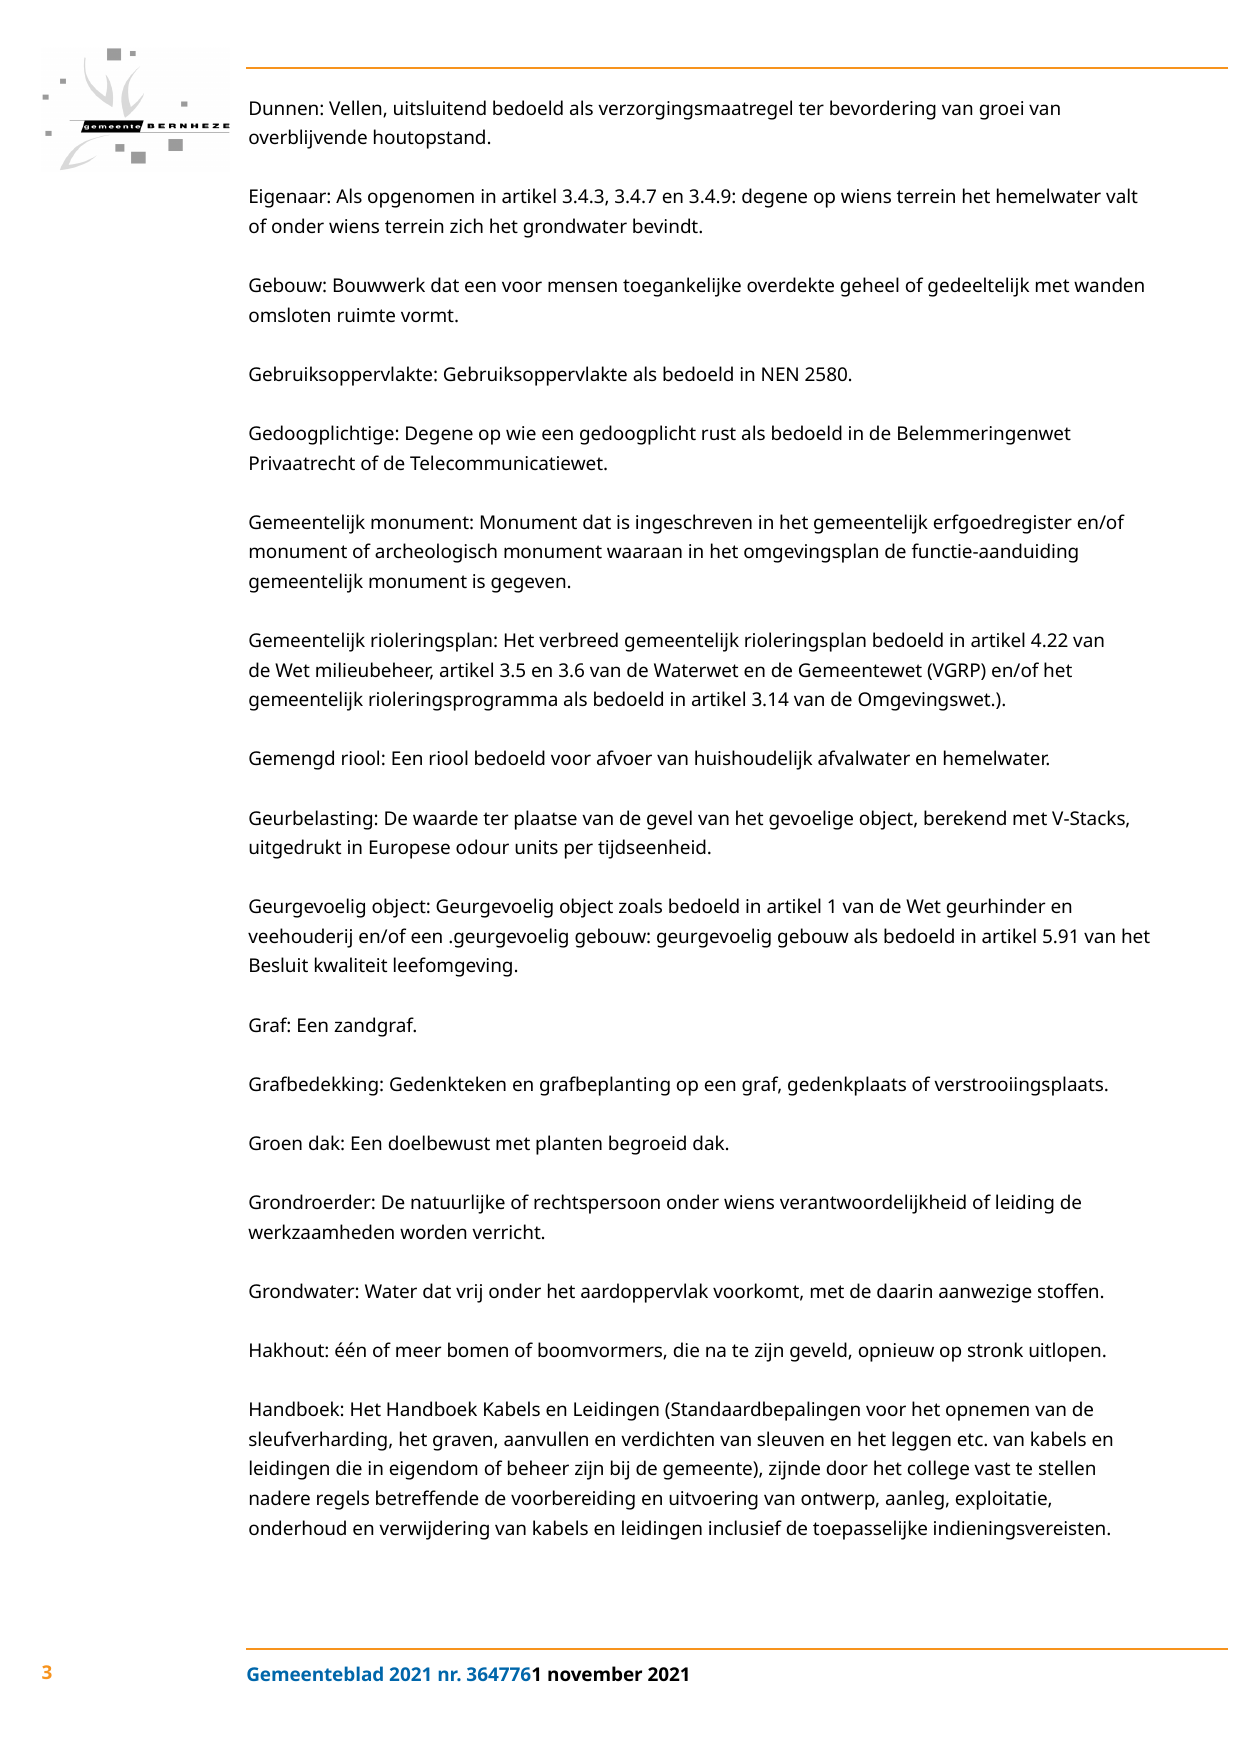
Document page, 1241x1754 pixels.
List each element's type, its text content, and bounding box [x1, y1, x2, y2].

text Eigenaar: Als opgenomen in artikel 3.4.3, 3.4.7 en 3.4.9: degene op wiens terrein het hemelwater valt of onder wiens terrein zich het grondwater bevindt. [248, 183, 1152, 239]
text Handboek: Het Handboek Kabels en Leidingen (Standaardbepalingen voor het opnemen van de sleufverharding, het graven, aanvullen en verdichten van sleuven en het leggen etc. van kabels en leidingen die in eigendom of beheer zijn bij de gemeente), zijnde door het college vast te stellen nadere regels betreffende de voorbereiding en uitvoering van ontwerp, aanleg, exploitatie, onderhoud en verwijdering van kabels en leidingen inclusief de toepasselijke indieningsvereisten. [248, 1396, 1152, 1541]
text Grafbedekking: Gedenkteken en grafbeplanting op een graf, gedenkplaats of verstrooiingsplaats. [248, 1071, 1152, 1097]
text Graf: Een zandgraf. [248, 1012, 1152, 1038]
text Geurgevoelig object: Geurgevoelig object zoals bedoeld in artikel 1 van de Wet geurhinder en veehouderij en/of een .geurgevoelig gebouw: geurgevoelig gebouw als bedoeld in artikel 5.91 van het Besluit kwaliteit leefomgeving. [248, 893, 1152, 978]
text Grondroerder: De natuurlijke of rechtspersoon onder wiens verantwoordelijkheid of leiding de werkzaamheden worden verricht. [248, 1189, 1152, 1245]
text Gebouw: Bouwwerk dat een voor mensen toegankelijke overdekte geheel of gedeeltelijk met wanden omsloten ruimte vormt. [248, 272, 1152, 328]
picture [41, 47, 231, 172]
text Groen dak: Een doelbewust met planten begroeid dak. [248, 1130, 1152, 1156]
text Gedoogplichtige: Degene op wie een gedoogplicht rust als bedoeld in de Belemmeringenwet Privaatrecht of de Telecommunicatiewet. [248, 420, 1152, 476]
text Dunnen: Vellen, uitsluitend bedoeld als verzorgingsmaatregel ter bevordering van groei van overblijvende houtopstand. [248, 95, 1152, 150]
text Gemeentelijk rioleringsplan: Het verbreed gemeentelijk rioleringsplan bedoeld in artikel 4.22 van [248, 627, 1152, 653]
text Geurbelasting: De waarde ter plaatse van de gevel van het gevoelige object, berekend met V-Stacks, uitgedrukt in Europese odour units per tijdseenheid. [248, 805, 1152, 860]
text Gemeentelijk monument: Monument dat is ingeschreven in het gemeentelijk erfgoedregister en/of monument of archeologisch monument waaraan in het omgevingsplan de functie-aanduiding gemeentelijk monument is gegeven. [248, 509, 1152, 594]
text Gebruiksoppervlakte: Gebruiksoppervlakte als bedoeld in NEN 2580. [248, 361, 1152, 387]
text de Wet milieubeheer, artikel 3.5 en 3.6 van de Waterwet en de Gemeentewet (VGRP) en/of het gemeentelijk rioleringsprogramma als bedoeld in artikel 3.14 van de Omgevingswet.). [248, 657, 1152, 712]
text Gemengd riool: Een riool bedoeld voor afvoer van huishoudelijk afvalwater en hemelwater. [248, 746, 1152, 771]
text Hakhout: één of meer bomen of boomvormers, die na te zijn geveld, opnieuw op stronk uitlopen. [248, 1337, 1152, 1363]
text Grondwater: Water dat vrij onder het aardoppervlak voorkomt, met de daarin aanwezige stoffen. [248, 1278, 1152, 1304]
